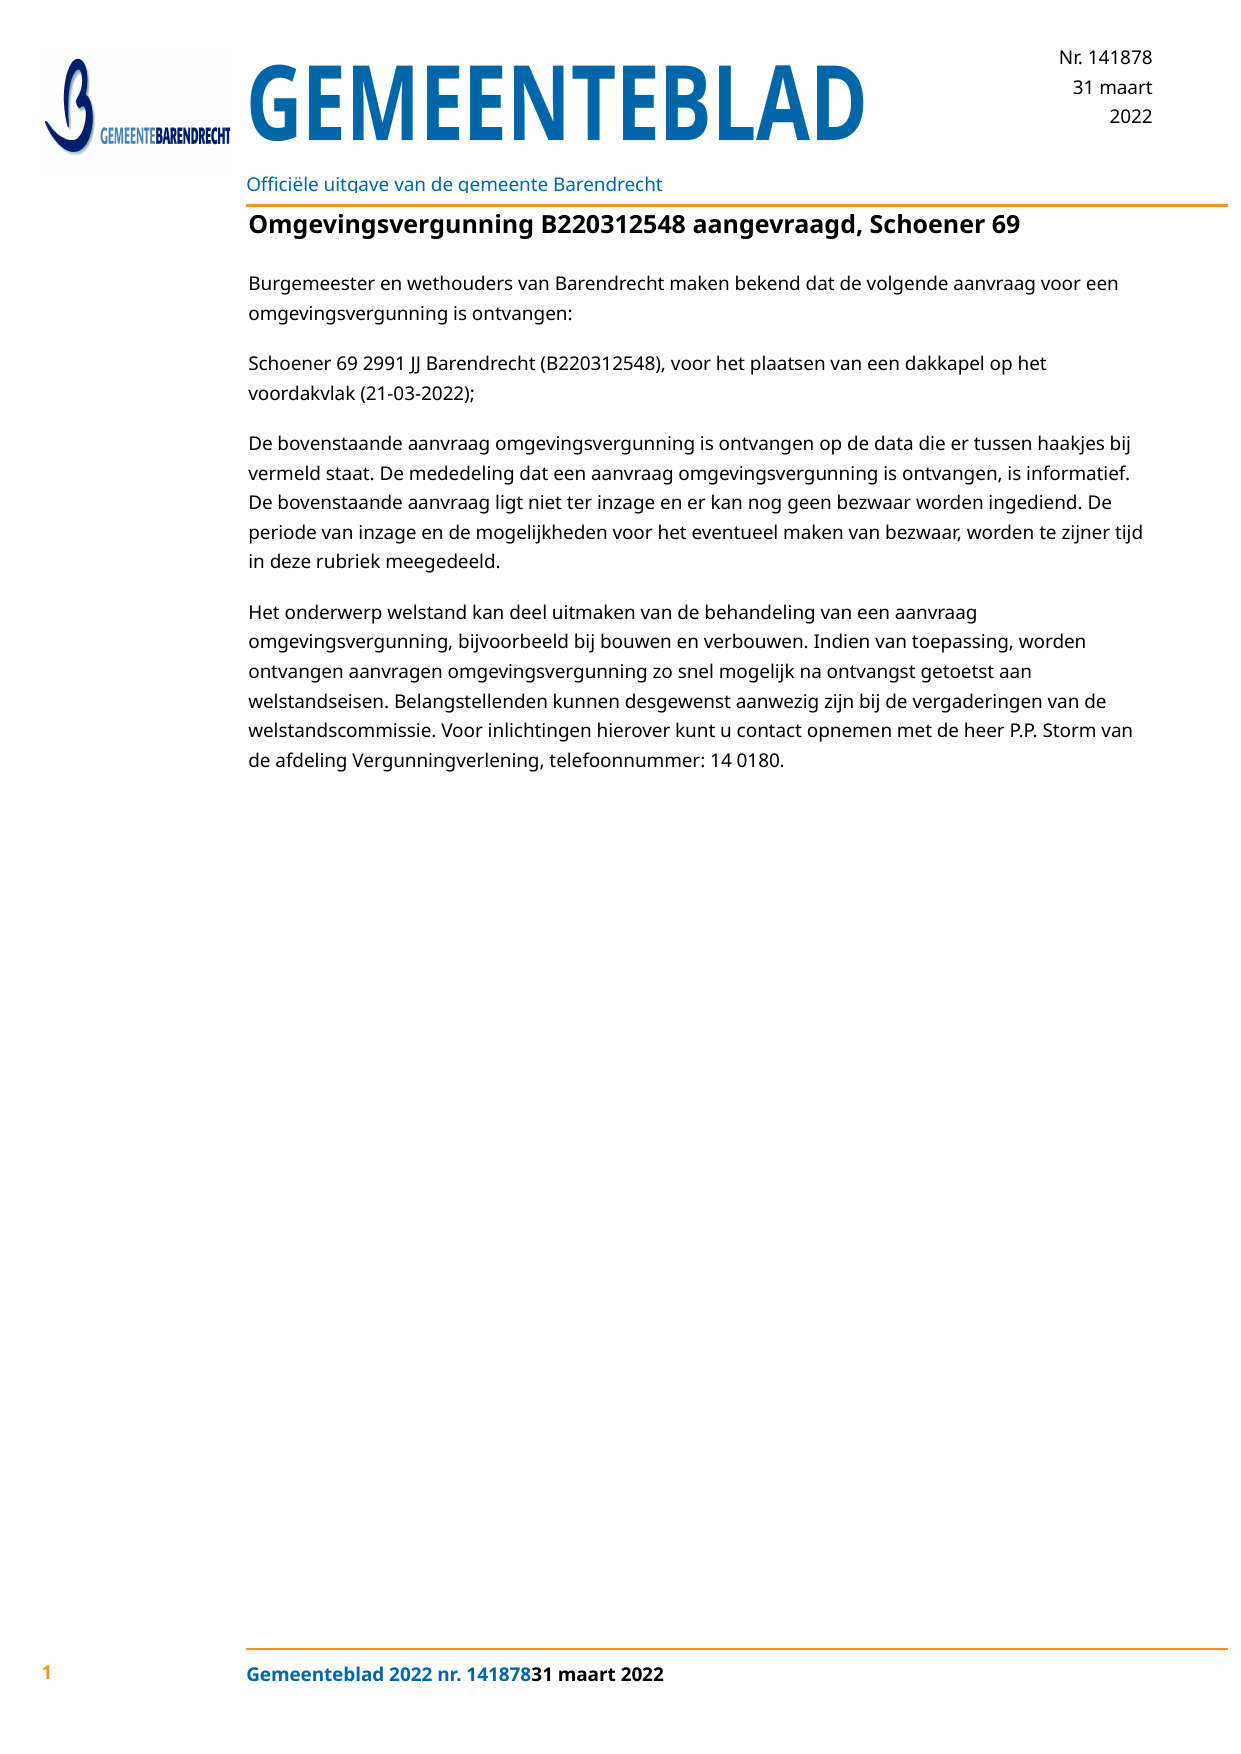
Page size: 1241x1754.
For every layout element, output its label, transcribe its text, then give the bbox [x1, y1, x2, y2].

text Burgemeester en wethouders van Barendrecht maken bekend dat de volgende aanvraag voor een omgevingsvergunning is ontvangen: [248, 270, 1152, 326]
text Omgevingsvergunning B220312548 aangevraagd, Schoener 69 [248, 207, 1152, 241]
text Schoener 69 2991 JJ Barendrecht (B220312548), voor het plaatsen van een dakkapel op het voordakvlak (21-03-2022); [248, 350, 1152, 406]
text De bovenstaande aanvraag omgevingsvergunning is ontvangen op de data die er tussen haakjes bij vermeld staat. De mededeling dat een aanvraag omgevingsvergunning is ontvangen, is informatief. De bovenstaande aanvraag ligt niet ter inzage en er kan nog geen bezwaar worden ingediend. De periode van inzage en de mogelijkheden voor het eventueel maken van bezwaar, worden te zijner tijd in deze rubriek meegedeeld. [248, 430, 1152, 574]
picture [41, 47, 231, 172]
text Het onderwerp welstand kan deel uitmaken van de behandeling van een aanvraag omgevingsvergunning, bijvoorbeeld bij bouwen en verbouwen. Indien van toepassing, worden ontvangen aanvragen omgevingsvergunning zo snel mogelijk na ontvangst getoetst aan welstandseisen. Belangstellenden kunnen desgewenst aanwezig zijn bij de vergaderingen van de welstandscommissie. Voor inlichtingen hierover kunt u contact opnemen met de heer P.P. Storm van de afdeling Vergunningverlening, telefoonnummer: 14 0180. [248, 599, 1152, 773]
